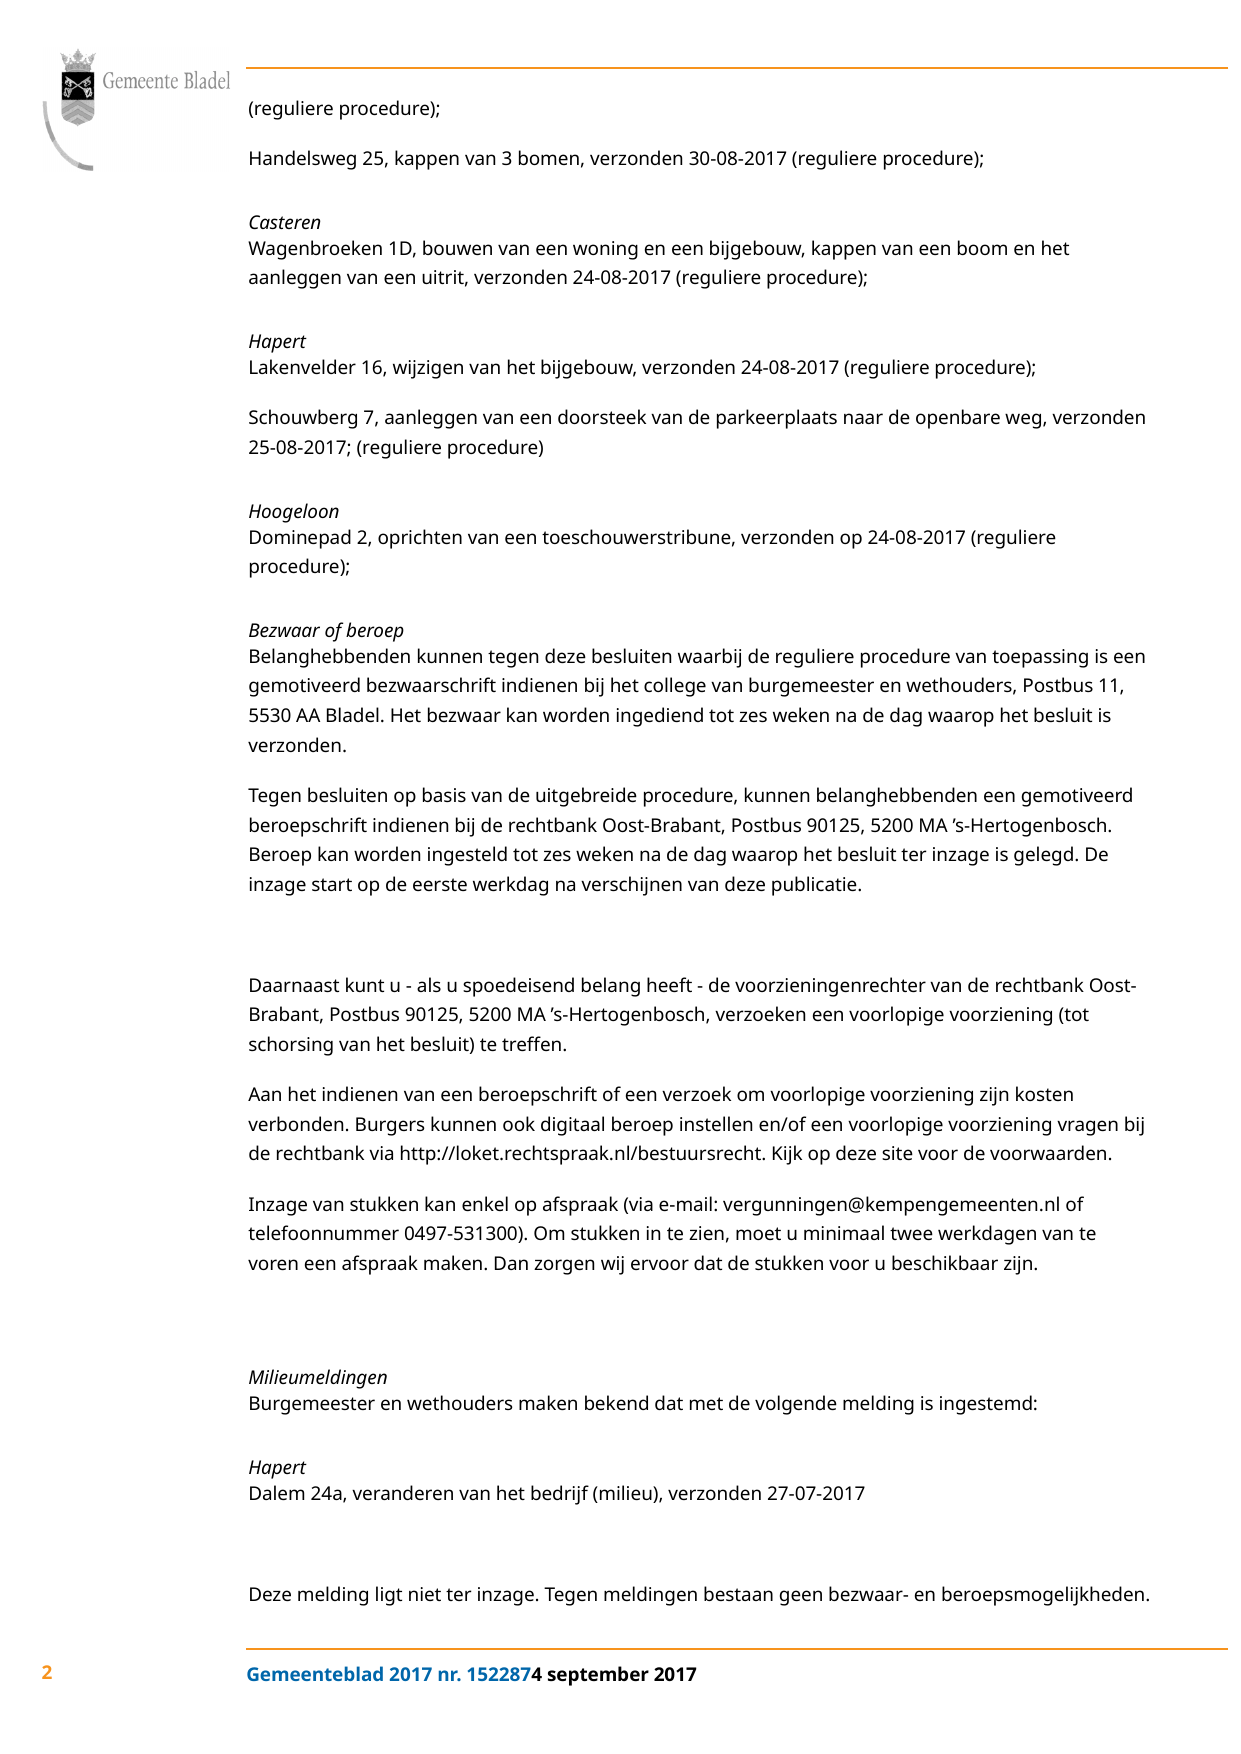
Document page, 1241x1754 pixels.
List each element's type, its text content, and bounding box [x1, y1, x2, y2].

text Hapert [248, 1454, 1152, 1480]
text Daarnaast kunt u - als u spoedeisend belang heeft - de voorzieningenrechter van de rechtbank Oost-Brabant, Postbus 90125, 5200 MA ’s-Hertogenbosch, verzoeken een voorlopige voorziening (tot schorsing van het besluit) te treffen. [248, 972, 1152, 1057]
text Belanghebbenden kunnen tegen deze besluiten waarbij de reguliere procedure van toepassing is een gemotiveerd bezwaarschrift indienen bij het college van burgemeester en wethouders, Postbus 11, 5530 AA Bladel. Het bezwaar kan worden ingediend tot zes weken na de dag waarop het besluit is verzonden. [248, 643, 1152, 758]
text Hoogeloon [248, 498, 1152, 524]
picture [41, 47, 231, 172]
text Schouwberg 7, aanleggen van een doorsteek van de parkeerplaats naar de openbare weg, verzonden 25-08-2017; (reguliere procedure) [248, 404, 1152, 460]
text (reguliere procedure); [248, 95, 1152, 121]
text Casteren [248, 209, 1152, 235]
text Inzage van stukken kan enkel op afspraak (via e-mail: vergunningen@kempengemeenten.nl of telefoonnummer 0497-531300). Om stukken in te zien, moet u minimaal twee werkdagen van te voren een afspraak maken. Dan zorgen wij ervoor dat de stukken voor u beschikbaar zijn. [248, 1191, 1152, 1276]
text Burgemeester en wethouders maken bekend dat met de volgende melding is ingestemd: [248, 1390, 1152, 1416]
text Dominepad 2, oprichten van een toeschouwerstribune, verzonden op 24-08-2017 (reguliere procedure); [248, 524, 1152, 579]
text Handelsweg 25, kappen van 3 bomen, verzonden 30-08-2017 (reguliere procedure); [248, 145, 1152, 171]
text Bezwaar of beroep [248, 617, 1152, 643]
text Aan het indienen van een beroepschrift of een verzoek om voorlopige voorziening zijn kosten verbonden. Burgers kunnen ook digitaal beroep instellen en/of een voorlopige voorziening vragen bij de rechtbank via http://loket.rechtspraak.nl/bestuursrecht. Kijk op deze site voor de voorwaarden. [248, 1081, 1152, 1166]
text Hapert [248, 328, 1152, 354]
text Wagenbroeken 1D, bouwen van een woning en een bijgebouw, kappen van een boom en het aanleggen van een uitrit, verzonden 24-08-2017 (reguliere procedure); [248, 235, 1152, 290]
text Tegen besluiten op basis van de uitgebreide procedure, kunnen belanghebbenden een gemotiveerd beroepschrift indienen bij de rechtbank Oost-Brabant, Postbus 90125, 5200 MA ’s-Hertogenbosch. Beroep kan worden ingesteld tot zes weken na de dag waarop het besluit ter inzage is gelegd. De inzage start op de eerste werkdag na verschijnen van deze publicatie. [248, 782, 1152, 897]
text Dalem 24a, veranderen van het bedrijf (milieu), verzonden 27-07-2017 [248, 1480, 1152, 1506]
text Lakenvelder 16, wijzigen van het bijgebouw, verzonden 24-08-2017 (reguliere procedure); [248, 354, 1152, 380]
text Milieumeldingen [248, 1364, 1152, 1390]
text Deze melding ligt niet ter inzage. Tegen meldingen bestaan geen bezwaar- en beroepsmogelijkheden. [248, 1581, 1152, 1607]
